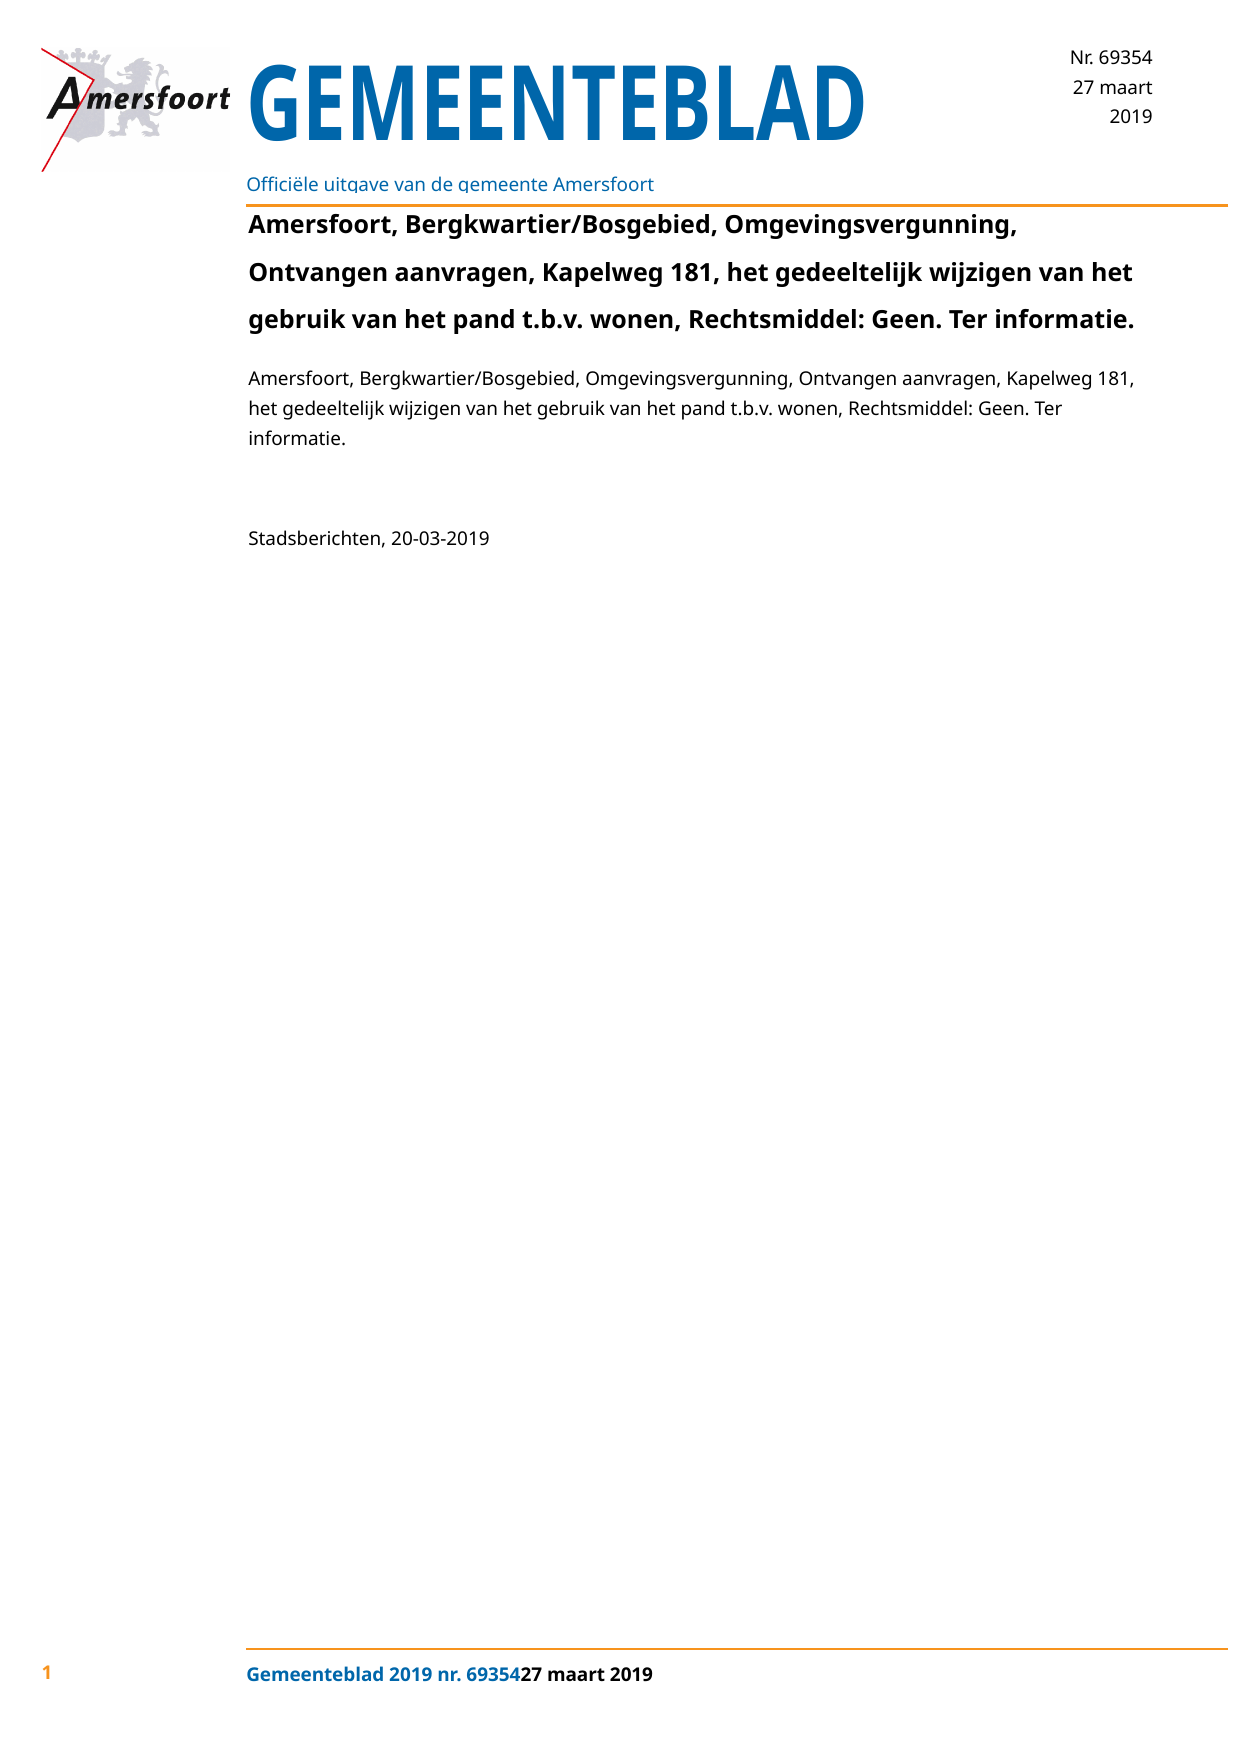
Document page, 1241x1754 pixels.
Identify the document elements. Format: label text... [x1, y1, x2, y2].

text Amersfoort, Bergkwartier/Bosgebied, Omgevingsvergunning, Ontvangen aanvragen, Kapelweg 181, het gedeeltelijk wijzigen van het gebruik van het pand t.b.v. wonen, Rechtsmiddel: Geen. Ter informatie. [248, 366, 1152, 450]
picture [41, 47, 231, 172]
text Amersfoort, Bergkwartier/Bosgebied, Omgevingsvergunning, Ontvangen aanvragen, Kapelweg 181, het gedeeltelijk wijzigen van het gebruik van het pand t.b.v. wonen, Rechtsmiddel: Geen. Ter informatie. [248, 207, 1152, 336]
text Stadsberichten, 20-03-2019 [248, 526, 1152, 551]
